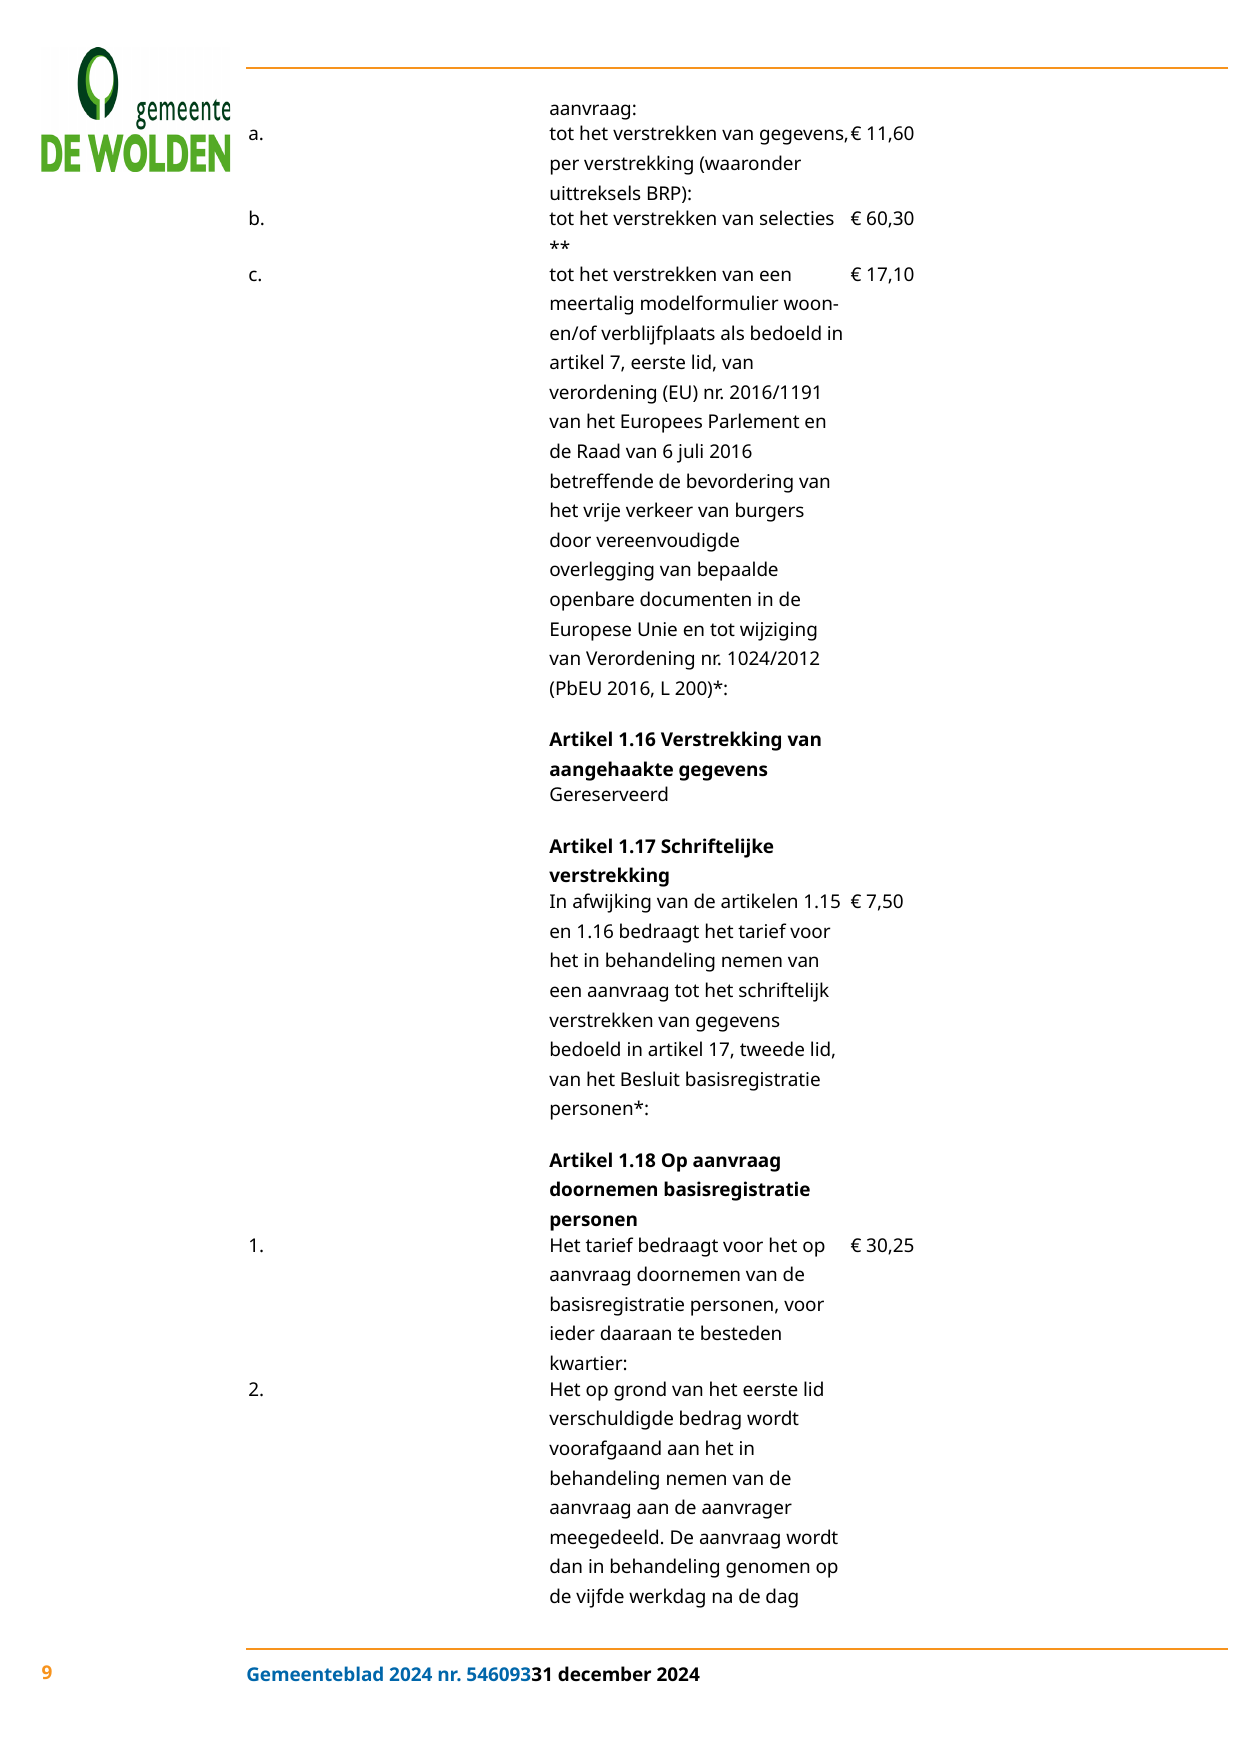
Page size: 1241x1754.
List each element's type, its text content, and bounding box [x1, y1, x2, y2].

table_cell Artikel 1.17 Schriftelijke verstrekking [549, 833, 850, 888]
table_cell tot het verstrekken van gegevens, per verstrekking (waaronder uittreksels BRP): [549, 121, 850, 205]
table_cell c. [248, 261, 549, 701]
table_cell Gereserveerd [549, 782, 850, 807]
table_cell Artikel 1.18 Op aanvraag doornemen basisregistratie personen [549, 1147, 850, 1232]
table_cell [549, 808, 850, 833]
table_cell [850, 1147, 1152, 1232]
table_cell [248, 808, 549, 833]
table_cell [850, 833, 1152, 888]
table_cell In afwijking van de artikelen 1.15 en 1.16 bedraagt het tarief voor het in behandeling nemen van een aanvraag tot het schriftelijk verstrekken van gegevens bedoeld in artikel 17, tweede lid, van het Besluit basisregistratie personen*: [549, 889, 850, 1121]
table_cell [850, 1121, 1152, 1147]
table_cell 2. [248, 1376, 549, 1609]
table_cell [850, 782, 1152, 807]
table_cell € 30,25 [850, 1232, 1152, 1376]
table_cell [248, 833, 549, 888]
table_cell b. [248, 205, 549, 261]
table_cell [850, 701, 1152, 726]
table_cell [248, 1147, 549, 1232]
table_cell Het op grond van het eerste lid verschuldigde bedrag wordt voorafgaand aan het in behandeling nemen van de aanvraag aan de aanvrager meegedeeld. De aanvraag wordt dan in behandeling genomen op de vijfde werkdag na de dag [549, 1376, 850, 1609]
table_cell [248, 889, 549, 1121]
table_cell € 60,30 [850, 205, 1152, 261]
table_cell [850, 95, 1152, 121]
table_cell [850, 808, 1152, 833]
table_cell [850, 726, 1152, 782]
table_cell € 17,10 [850, 261, 1152, 701]
table_cell a. [248, 121, 549, 205]
table_cell [248, 1121, 549, 1147]
table_cell [248, 782, 549, 807]
table_cell [850, 1376, 1152, 1609]
table_cell [248, 726, 549, 782]
table_cell € 11,60 [850, 121, 1152, 205]
table_cell Artikel 1.16 Verstrekking van aangehaakte gegevens [549, 726, 850, 782]
table_cell [549, 1121, 850, 1147]
table_cell Het tarief bedraagt voor het op aanvraag doornemen van de basisregistratie personen, voor ieder daaraan te besteden kwartier: [549, 1232, 850, 1376]
table_cell [248, 95, 549, 121]
table_cell [549, 701, 850, 726]
table_cell tot het verstrekken van selecties ** [549, 205, 850, 261]
table_cell [248, 701, 549, 726]
table_cell 1. [248, 1232, 549, 1376]
table_cell tot het verstrekken van een meertalig modelformulier woon- en/of verblijfplaats als bedoeld in artikel 7, eerste lid, van verordening (EU) nr. 2016/1191 van het Europees Parlement en de Raad van 6 juli 2016 betreffende de bevordering van het vrije verkeer van burgers door vereenvoudigde overlegging van bepaalde openbare documenten in de Europese Unie en tot wijziging van Verordening nr. 1024/2012 (PbEU 2016, L 200)*: [549, 261, 850, 701]
table_cell € 7,50 [850, 889, 1152, 1121]
picture [41, 47, 231, 172]
table_cell aanvraag: [549, 95, 850, 121]
